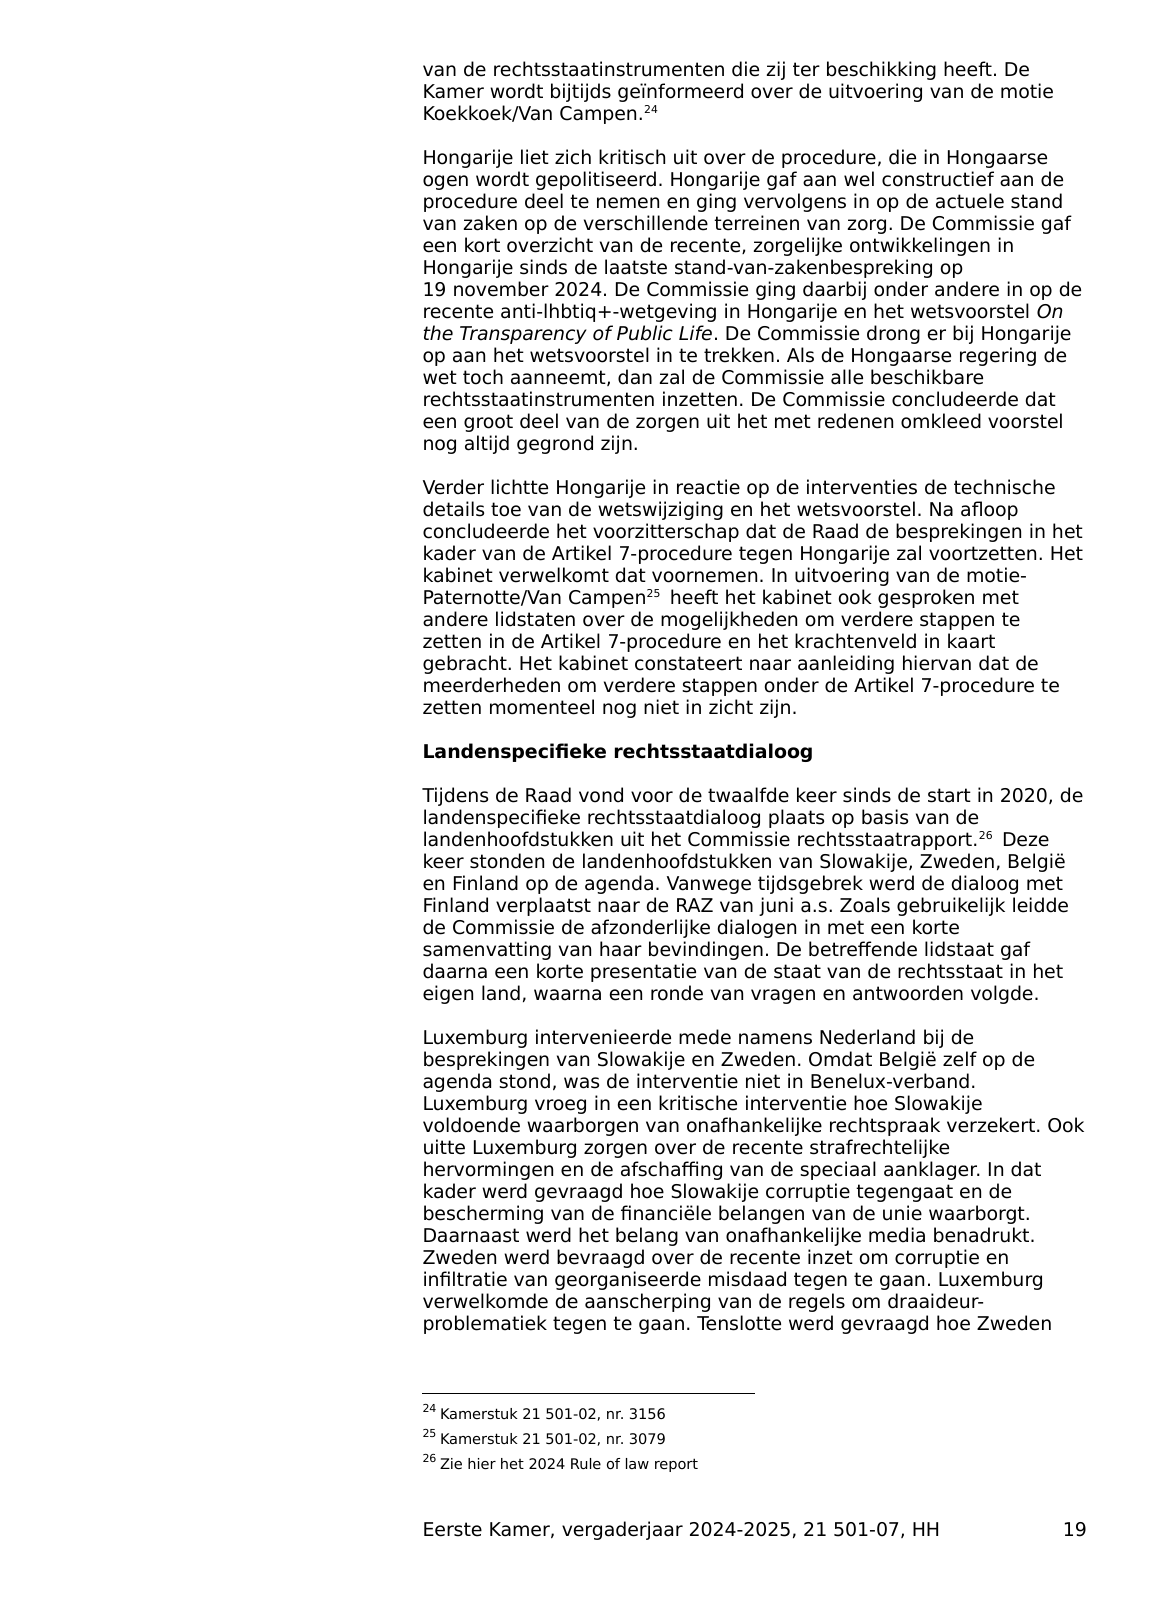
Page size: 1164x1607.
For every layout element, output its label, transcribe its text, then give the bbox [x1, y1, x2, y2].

text Landenspecifieke rechtsstaatdialoog [422, 741, 1087, 763]
text Zie hier het 2024 Rule of law report [422, 1452, 1087, 1474]
text Kamerstuk 21 501-02, nr. 3079 [422, 1427, 1087, 1449]
text van de rechtsstaatinstrumenten die zij ter beschikking heeft. De Kamer wordt bijtijds geïnformeerd over de uitvoering van de motie Koekkoek/Van Campen. [422, 59, 1087, 125]
text Verder lichtte Hongarije in reactie op de interventies de technische details toe van de wetswijziging en het wetsvoorstel. Na afloop concludeerde het voorzitterschap dat de Raad de besprekingen in het kader van de Artikel 7-procedure tegen Hongarije zal voortzetten. Het kabinet verwelkomt dat voornemen. In uitvoering van de motie-Paternotte/Van Campen heeft het kabinet ook gesproken met andere lidstaten over de mogelijkheden om verdere stappen te zetten in de Artikel 7-procedure en het krachtenveld in kaart gebracht. Het kabinet constateert naar aanleiding hiervan dat de meerderheden om verdere stappen onder de Artikel 7-procedure te zetten momenteel nog niet in zicht zijn. [422, 477, 1087, 719]
text Tijdens de Raad vond voor de twaalfde keer sinds de start in 2020, de landenspecifieke rechtsstaatdialoog plaats op basis van de landenhoofdstukken uit het Commissie rechtsstaatrapport. Deze keer stonden de landenhoofdstukken van Slowakije, Zweden, België en Finland op de agenda. Vanwege tijdsgebrek werd de dialoog met Finland verplaatst naar de RAZ van juni a.s. Zoals gebruikelijk leidde de Commissie de afzonderlijke dialogen in met een korte samenvatting van haar bevindingen. De betreffende lidstaat gaf daarna een korte presentatie van de staat van de rechtsstaat in het eigen land, waarna een ronde van vragen en antwoorden volgde. [422, 785, 1087, 1005]
text Hongarije liet zich kritisch uit over de procedure, die in Hongaarse ogen wordt gepolitiseerd. Hongarije gaf aan wel constructief aan de procedure deel te nemen en ging vervolgens in op de actuele stand van zaken op de verschillende terreinen van zorg. De Commissie gaf een kort overzicht van de recente, zorgelijke ontwikkelingen in Hongarije sinds de laatste stand-van-zakenbespreking op 19 november 2024. De Commissie ging daarbij onder andere in op de recente anti-lhbtiq+-wetgeving in Hongarije en het wetsvoorstel On the Transparency of Public Life. De Commissie drong er bij Hongarije op aan het wetsvoorstel in te trekken. Als de Hongaarse regering de wet toch aanneemt, dan zal de Commissie alle beschikbare rechtsstaatinstrumenten inzetten. De Commissie concludeerde dat een groot deel van de zorgen uit het met redenen omkleed voorstel nog altijd gegrond zijn. [422, 147, 1087, 455]
text Luxemburg intervenieerde mede namens Nederland bij de besprekingen van Slowakije en Zweden. Omdat België zelf op de agenda stond, was de interventie niet in Benelux-verband. Luxemburg vroeg in een kritische interventie hoe Slowakije voldoende waarborgen van onafhankelijke rechtspraak verzekert. Ook uitte Luxemburg zorgen over de recente strafrechtelijke hervormingen en de afschaffing van de speciaal aanklager. In dat kader werd gevraagd hoe Slowakije corruptie tegengaat en de bescherming van de financiële belangen van de unie waarborgt. Daarnaast werd het belang van onafhankelijke media benadrukt. Zweden werd bevraagd over de recente inzet om corruptie en infiltratie van georganiseerde misdaad tegen te gaan. Luxemburg verwelkomde de aanscherping van de regels om draaideur-problematiek tegen te gaan. Tenslotte werd gevraagd hoe Zweden [422, 1027, 1087, 1335]
text Kamerstuk 21 501-02, nr. 3156 [422, 1402, 1087, 1424]
